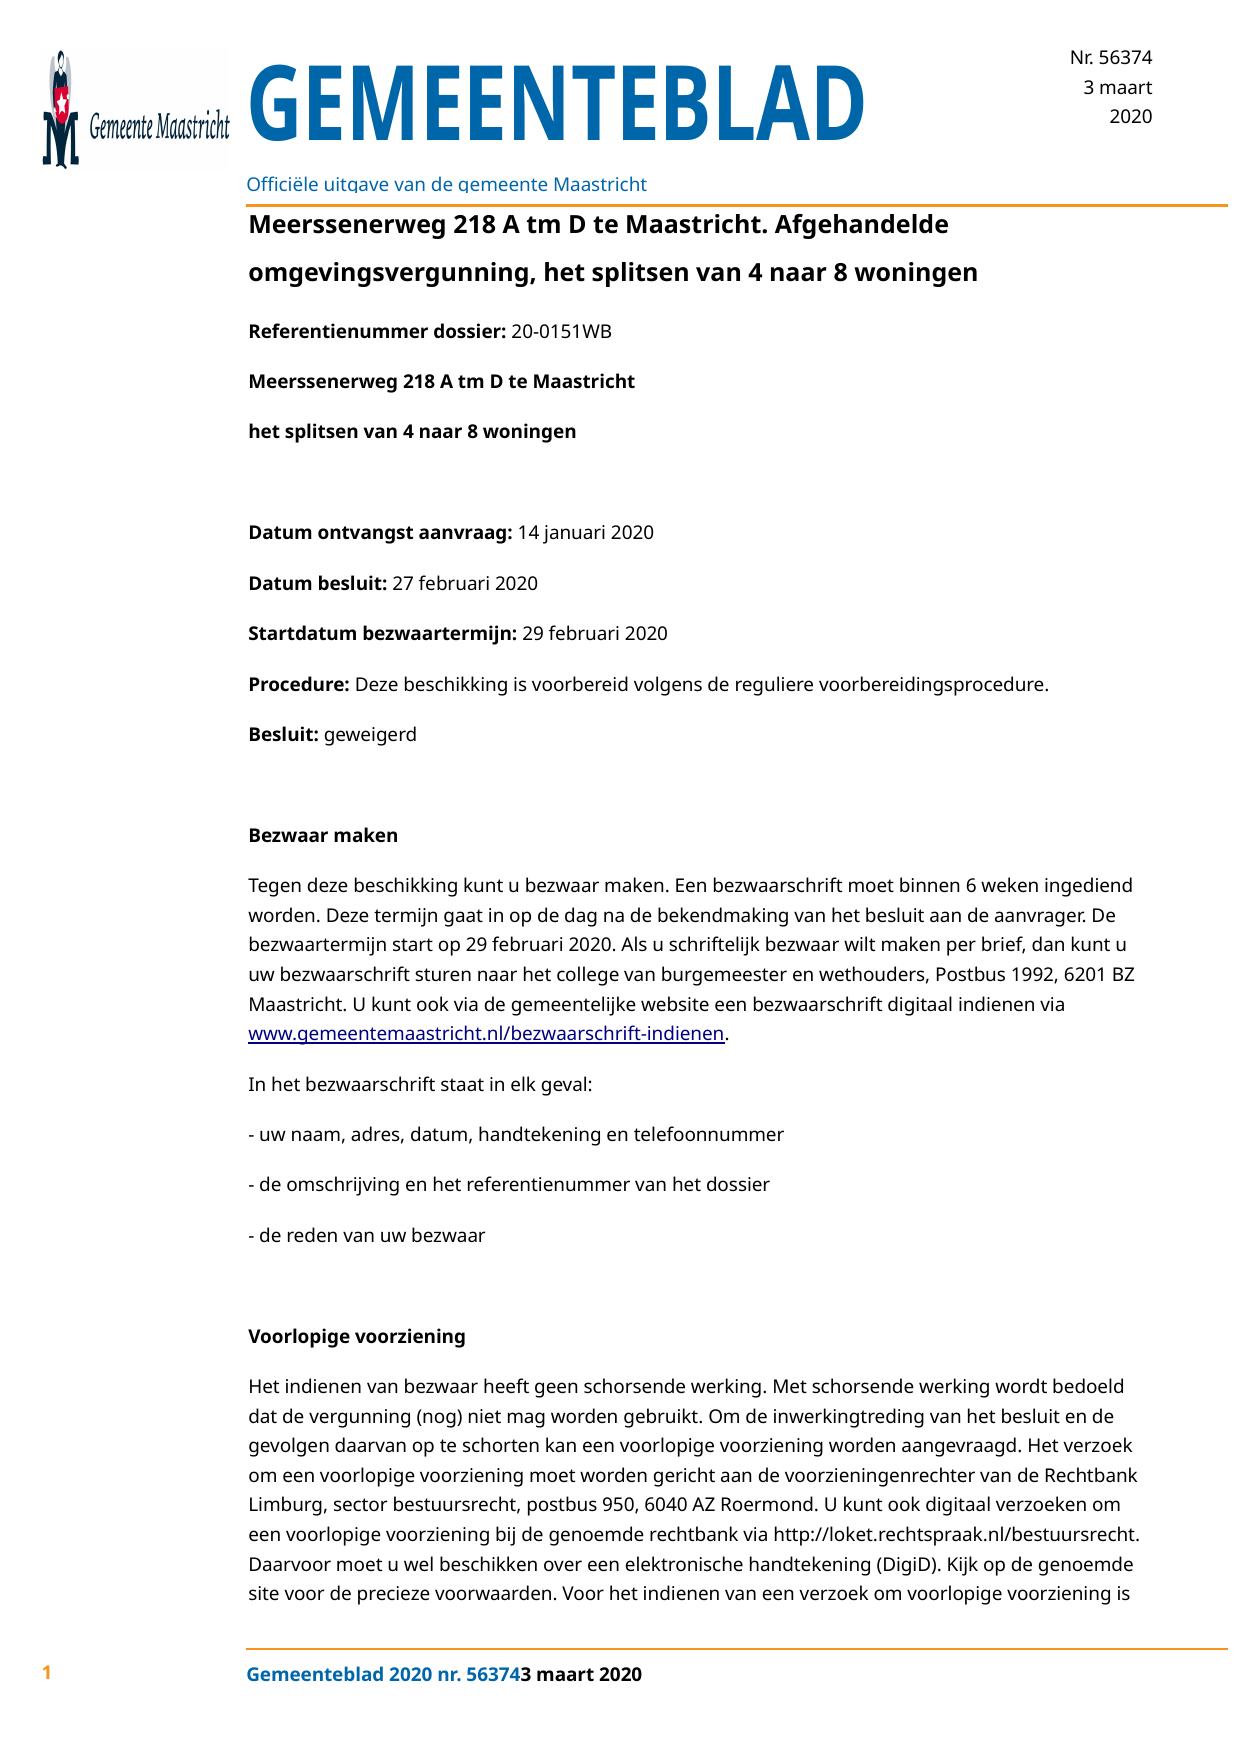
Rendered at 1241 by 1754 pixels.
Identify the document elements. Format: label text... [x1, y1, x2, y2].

text Datum ontvangst aanvraag: 14 januari 2020 [248, 519, 1152, 545]
text Bezwaar maken [248, 822, 1152, 848]
text Meerssenerweg 218 A tm D te Maastricht. Afgehandelde omgevingsvergunning, het splitsen van 4 naar 8 woningen [248, 207, 1152, 288]
text Datum besluit: 27 februari 2020 [248, 570, 1152, 596]
text Referentienummer dossier: 20-0151WB [248, 318, 1152, 344]
text Startdatum bezwaartermijn: 29 februari 2020 [248, 620, 1152, 646]
text - de reden van uw bezwaar [248, 1222, 1152, 1248]
text het splitsen van 4 naar 8 woningen [248, 419, 1152, 444]
text Meerssenerweg 218 A tm D te Maastricht [248, 368, 1152, 394]
text Het indienen van bezwaar heeft geen schorsende werking. Met schorsende werking wordt bedoeld dat de vergunning (nog) niet mag worden gebruikt. Om de inwerkingtreding van het besluit en de gevolgen daarvan op te schorten kan een voorlopige voorziening worden aangevraagd. Het verzoek om een voorlopige voorziening moet worden gericht aan de voorzieningenrechter van de Rechtbank Limburg, sector bestuursrecht, postbus 950, 6040 AZ Roermond. U kunt ook digitaal verzoeken om een voorlopige voorziening bij de genoemde rechtbank via http://loket.rechtspraak.nl/bestuursrecht. Daarvoor moet u wel beschikken over een elektronische handtekening (DigiD). Kijk op de genoemde site voor de precieze voorwaarden. Voor het indienen van een verzoek om voorlopige voorziening is [248, 1373, 1152, 1606]
text In het bezwaarschrift staat in elk geval: [248, 1071, 1152, 1097]
text Tegen deze beschikking kunt u bezwaar maken. Een bezwaarschrift moet binnen 6 weken ingediend worden. Deze termijn gaat in op de dag na de bekendmaking van het besluit aan de aanvrager. De bezwaartermijn start op 29 februari 2020. Als u schriftelijk bezwaar wilt maken per brief, dan kunt u uw bezwaarschrift sturen naar het college van burgemeester en wethouders, Postbus 1992, 6201 BZ Maastricht. U kunt ook via de gemeentelijke website een bezwaarschrift digitaal indienen via www.gemeentemaastricht.nl/bezwaarschrift-indienen. [248, 872, 1152, 1046]
picture [41, 47, 231, 172]
text Besluit: geweigerd [248, 721, 1152, 747]
text - uw naam, adres, datum, handtekening en telefoonnummer [248, 1121, 1152, 1147]
text Procedure: Deze beschikking is voorbereid volgens de reguliere voorbereidingsprocedure. [248, 671, 1152, 697]
text - de omschrijving en het referentienummer van het dossier [248, 1172, 1152, 1197]
text Voorlopige voorziening [248, 1323, 1152, 1349]
